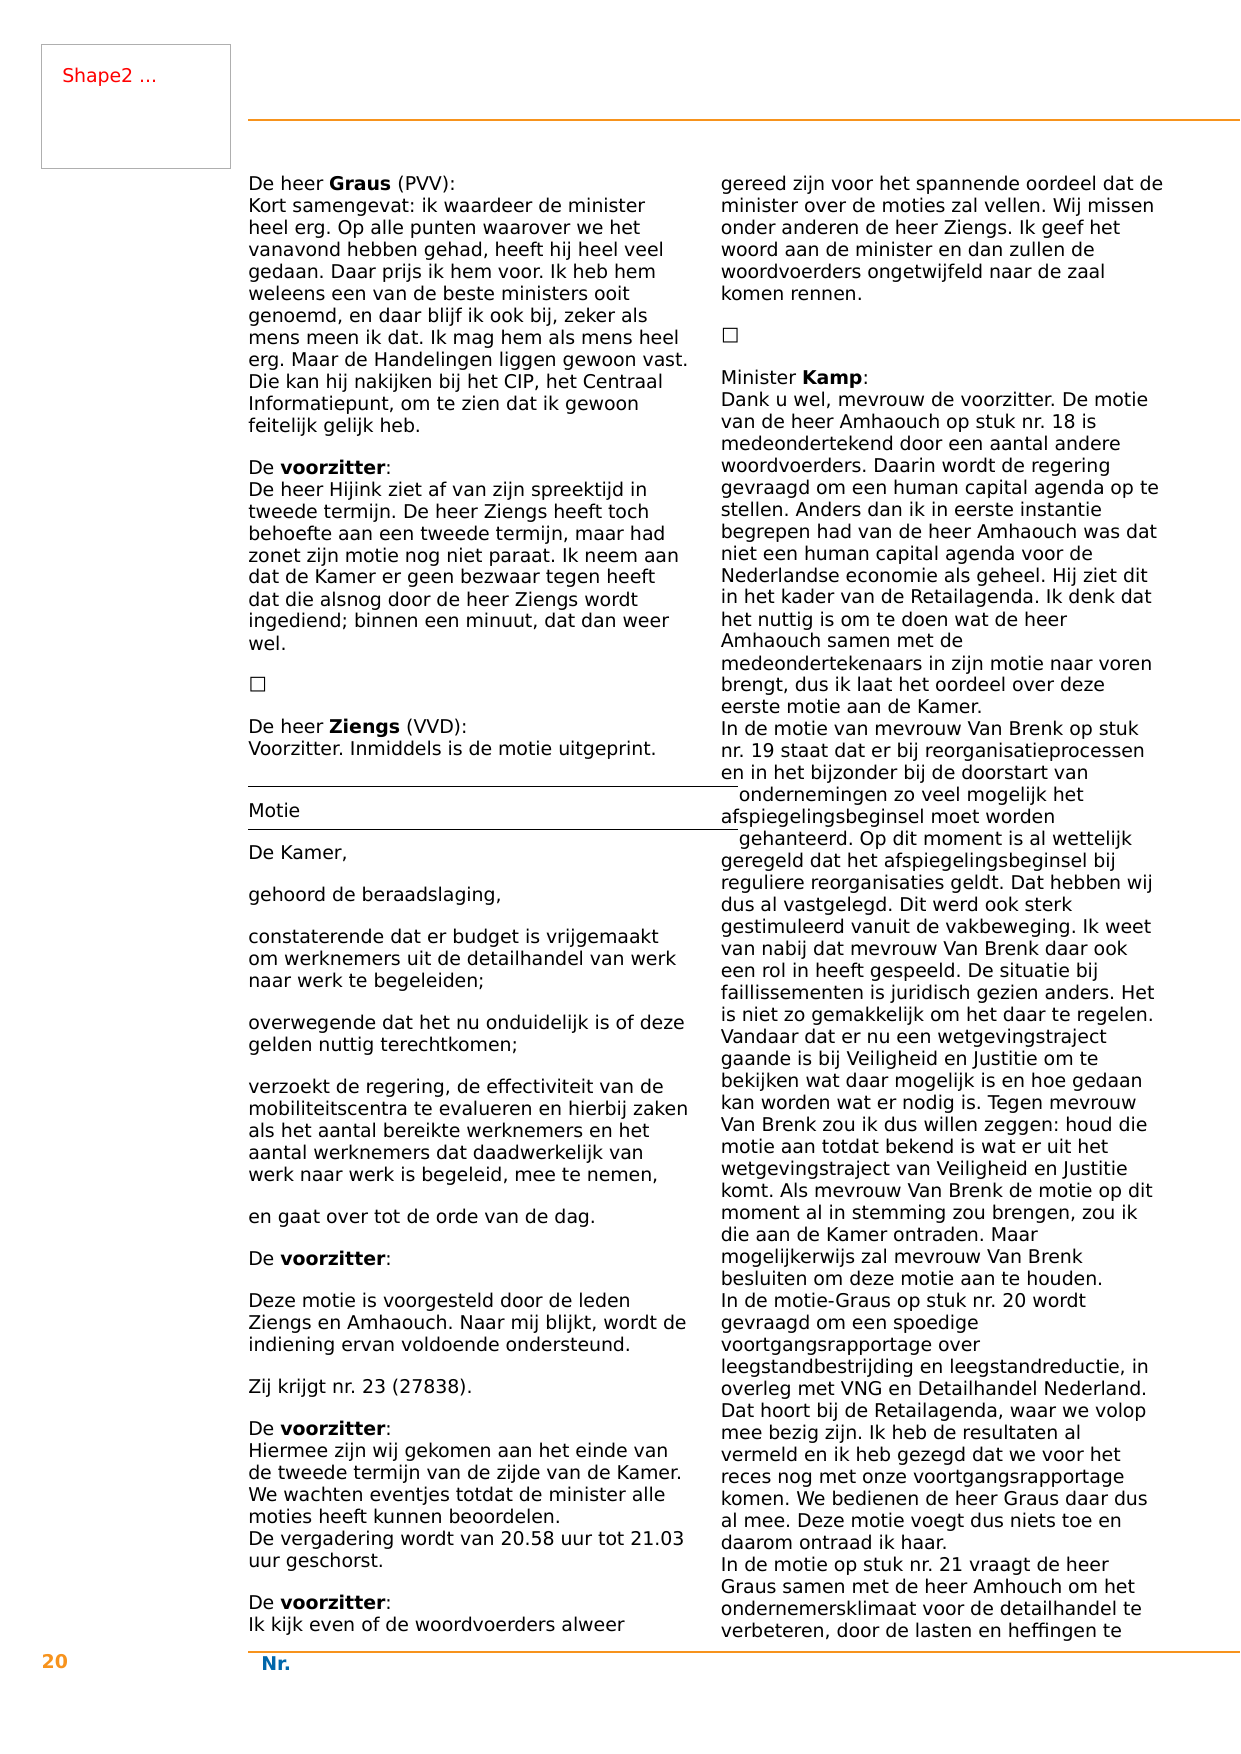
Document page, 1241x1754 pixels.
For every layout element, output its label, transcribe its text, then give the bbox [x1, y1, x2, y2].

text In de motie van mevrouw Van Brenk op stuk nr. 19 staat dat er bij reorganisatieprocessen en in het bijzonder bij de doorstart van ondernemingen zo veel mogelijk het afspiegelingsbeginsel moet worden gehanteerd. Op dit moment is al wettelijk geregeld dat het afspiegelingsbeginsel bij reguliere reorganisaties geldt. Dat hebben wij dus al vastgelegd. Dit werd ook sterk gestimuleerd vanuit de vakbeweging. Ik weet van nabij dat mevrouw Van Brenk daar ook een rol in heeft gespeeld. De situatie bij faillissementen is juridisch gezien anders. Het is niet zo gemakkelijk om het daar te regelen. Vandaar dat er nu een wetgevingstraject gaande is bij Veiligheid en Justitie om te bekijken wat daar mogelijk is en hoe gedaan kan worden wat er nodig is. Tegen mevrouw Van Brenk zou ik dus willen zeggen: houd die motie aan totdat bekend is wat er uit het wetgevingstraject van Veiligheid en Justitie komt. Als mevrouw Van Brenk de motie op dit moment al in stemming zou brengen, zou ik die aan de Kamer ontraden. Maar mogelijkerwijs zal mevrouw Van Brenk besluiten om deze motie aan te houden. [721, 718, 1163, 1290]
text Deze motie is voorgesteld door de leden Ziengs en Amhaouch. Naar mij blijkt, wordt de indiening ervan voldoende ondersteund. [248, 1290, 691, 1356]
text In de motie op stuk nr. 21 vraagt de heer Graus samen met de heer Amhouch om het ondernemersklimaat voor de detailhandel te verbeteren, door de lasten en heffingen te [721, 1553, 1163, 1641]
text Zij krijgt nr. 23 (27838). [248, 1376, 691, 1398]
text De heer Graus (PVV): [248, 173, 691, 195]
text Hiermee zijn wij gekomen aan het einde van de tweede termijn van de zijde van de Kamer. We wachten eventjes totdat de minister alle moties heeft kunnen beoordelen. [248, 1440, 691, 1528]
text overwegende dat het nu onduidelijk is of deze gelden nuttig terechtkomen; [248, 1012, 691, 1056]
text De vergadering wordt van 20.58 uur tot 21.03 uur geschorst. [248, 1528, 691, 1572]
text en gaat over tot de orde van de dag. [248, 1206, 691, 1228]
text gehoord de beraadslaging, [248, 884, 691, 906]
text De voorzitter: [248, 1418, 691, 1440]
text verzoekt de regering, de effectiviteit van de mobiliteitscentra te evalueren en hierbij zaken als het aantal bereikte werknemers en het aantal werknemers dat daadwerkelijk van werk naar werk is begeleid, mee te nemen, [248, 1076, 691, 1186]
text Motie [248, 800, 691, 822]
text constaterende dat er budget is vrijgemaakt om werknemers uit de detailhandel van werk naar werk te begeleiden; [248, 926, 691, 992]
text De voorzitter: [248, 1248, 691, 1270]
text De heer Hijink ziet af van zijn spreektijd in tweede termijn. De heer Ziengs heeft toch behoefte aan een tweede termijn, maar had zonet zijn motie nog niet paraat. Ik neem aan dat de Kamer er geen bezwaar tegen heeft dat die alsnog door de heer Ziengs wordt ingediend; binnen een minuut, dat dan weer wel. [248, 478, 691, 654]
text ⬜ [721, 325, 1163, 347]
text gereed zijn voor het spannende oordeel dat de minister over de moties zal vellen. Wij missen onder anderen de heer Ziengs. Ik geef het woord aan de minister en dan zullen de woordvoerders ongetwijfeld naar de zaal komen rennen. [721, 173, 1163, 305]
text De voorzitter: [248, 1592, 691, 1614]
text De heer Ziengs (VVD): [248, 716, 691, 738]
text In de motie-Graus op stuk nr. 20 wordt gevraagd om een spoedige voortgangsrapportage over leegstandbestrijding en leegstandreductie, in overleg met VNG en Detailhandel Nederland. Dat hoort bij de Retailagenda, waar we volop mee bezig zijn. Ik heb de resultaten al vermeld en ik heb gezegd dat we voor het reces nog met onze voortgangsrapportage komen. We bedienen de heer Graus daar dus al mee. Deze motie voegt dus niets toe en daarom ontraad ik haar. [721, 1290, 1163, 1553]
text De Kamer, [248, 842, 691, 864]
text Kort samengevat: ik waardeer de minister heel erg. Op alle punten waarover we het vanavond hebben gehad, heeft hij heel veel gedaan. Daar prijs ik hem voor. Ik heb hem weleens een van de beste ministers ooit genoemd, en daar blijf ik ook bij, zeker als mens meen ik dat. Ik mag hem als mens heel erg. Maar de Handelingen liggen gewoon vast. Die kan hij nakijken bij het CIP, het Centraal Informatiepunt, om te zien dat ik gewoon feitelijk gelijk heb. [248, 195, 691, 437]
text ⬜ [248, 674, 691, 696]
text Dank u wel, mevrouw de voorzitter. De motie van de heer Amhaouch op stuk nr. 18 is medeondertekend door een aantal andere woordvoerders. Daarin wordt de regering gevraagd om een human capital agenda op te stellen. Anders dan ik in eerste instantie begrepen had van de heer Amhaouch was dat niet een human capital agenda voor de Nederlandse economie als geheel. Hij ziet dit in het kader van de Retailagenda. Ik denk dat het nuttig is om te doen wat de heer Amhaouch samen met de medeondertekenaars in zijn motie naar voren brengt, dus ik laat het oordeel over deze eerste motie aan de Kamer. [721, 389, 1163, 718]
text Minister Kamp: [721, 367, 1163, 389]
text Ik kijk even of de woordvoerders alweer [248, 1614, 691, 1636]
text Voorzitter. Inmiddels is de motie uitgeprint. [248, 738, 691, 760]
text De voorzitter: [248, 457, 691, 478]
